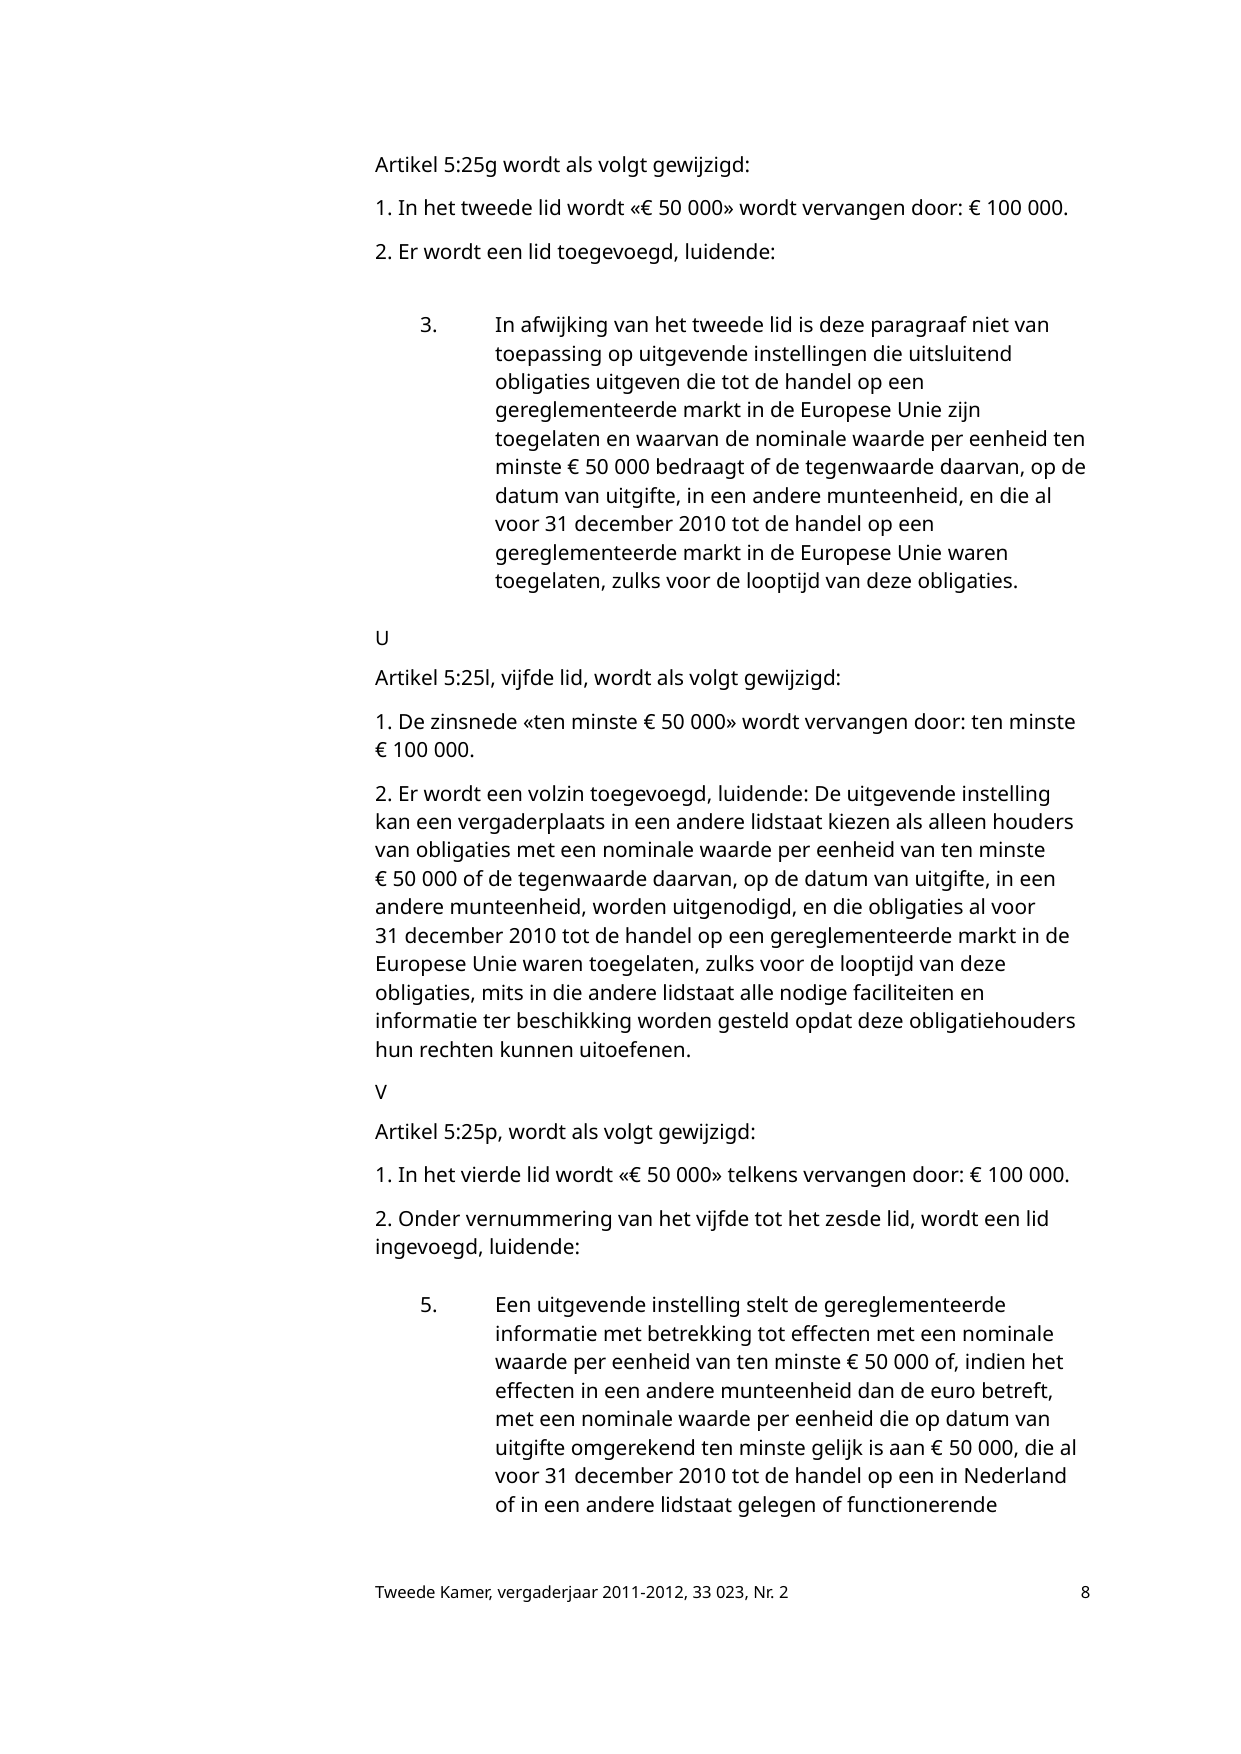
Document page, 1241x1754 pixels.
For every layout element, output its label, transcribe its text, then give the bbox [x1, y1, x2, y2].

text 1. In het vierde lid wordt «€ 50 000» telkens vervangen door: € 100 000. [375, 1160, 1090, 1189]
text Artikel 5:25l, vijfde lid, wordt als volgt gewijzigd: [375, 663, 1090, 692]
text Artikel 5:25g wordt als volgt gewijzigd: [375, 150, 1090, 178]
text 1. De zinsnede «ten minste € 50 000» wordt vervangen door: ten minste € 100 000. [375, 707, 1090, 764]
text 2. Onder vernummering van het vijfde tot het zesde lid, wordt een lid ingevoegd, luidende: [375, 1204, 1090, 1261]
text V [375, 1078, 1090, 1105]
text 2. Er wordt een lid toegevoegd, luidende: [375, 237, 1090, 265]
list In afwijking van het tweede lid is deze paragraaf niet van toepassing op uitgevende instellingen die uitsluitend obligaties uitgeven die tot de handel op een gereglementeerde markt in de Europese Unie zijn toegelaten en waarvan de nominale waarde per eenheid ten minste € 50 000 bedraagt of de tegenwaarde daarvan, op de datum van uitgifte, in een andere munteenheid, en die al voor 31 december 2010 tot de handel op een gereglementeerde markt in de Europese Unie waren toegelaten, zulks voor de looptijd van deze obligaties. [420, 310, 1090, 595]
text 1. In het tweede lid wordt «€ 50 000» wordt vervangen door: € 100 000. [375, 193, 1090, 222]
text U [375, 625, 1090, 652]
text Artikel 5:25p, wordt als volgt gewijzigd: [375, 1117, 1090, 1145]
list Een uitgevende instelling stelt de gereglementeerde informatie met betrekking tot effecten met een nominale waarde per eenheid van ten minste € 50 000 of, indien het effecten in een andere munteenheid dan de euro betreft, met een nominale waarde per eenheid die op datum van uitgifte omgerekend ten minste gelijk is aan € 50 000, die al voor 31 december 2010 tot de handel op een in Nederland of in een andere lidstaat gelegen of functionerende [420, 1291, 1090, 1518]
text 2. Er wordt een volzin toegevoegd, luidende: De uitgevende instelling kan een vergaderplaats in een andere lidstaat kiezen als alleen houders van obligaties met een nominale waarde per eenheid van ten minste € 50 000 of de tegenwaarde daarvan, op de datum van uitgifte, in een andere munteenheid, worden uitgenodigd, en die obligaties al voor 31 december 2010 tot de handel op een gereglementeerde markt in de Europese Unie waren toegelaten, zulks voor de looptijd van deze obligaties, mits in die andere lidstaat alle nodige faciliteiten en informatie ter beschikking worden gesteld opdat deze obligatiehouders hun rechten kunnen uitoefenen. [375, 779, 1090, 1063]
